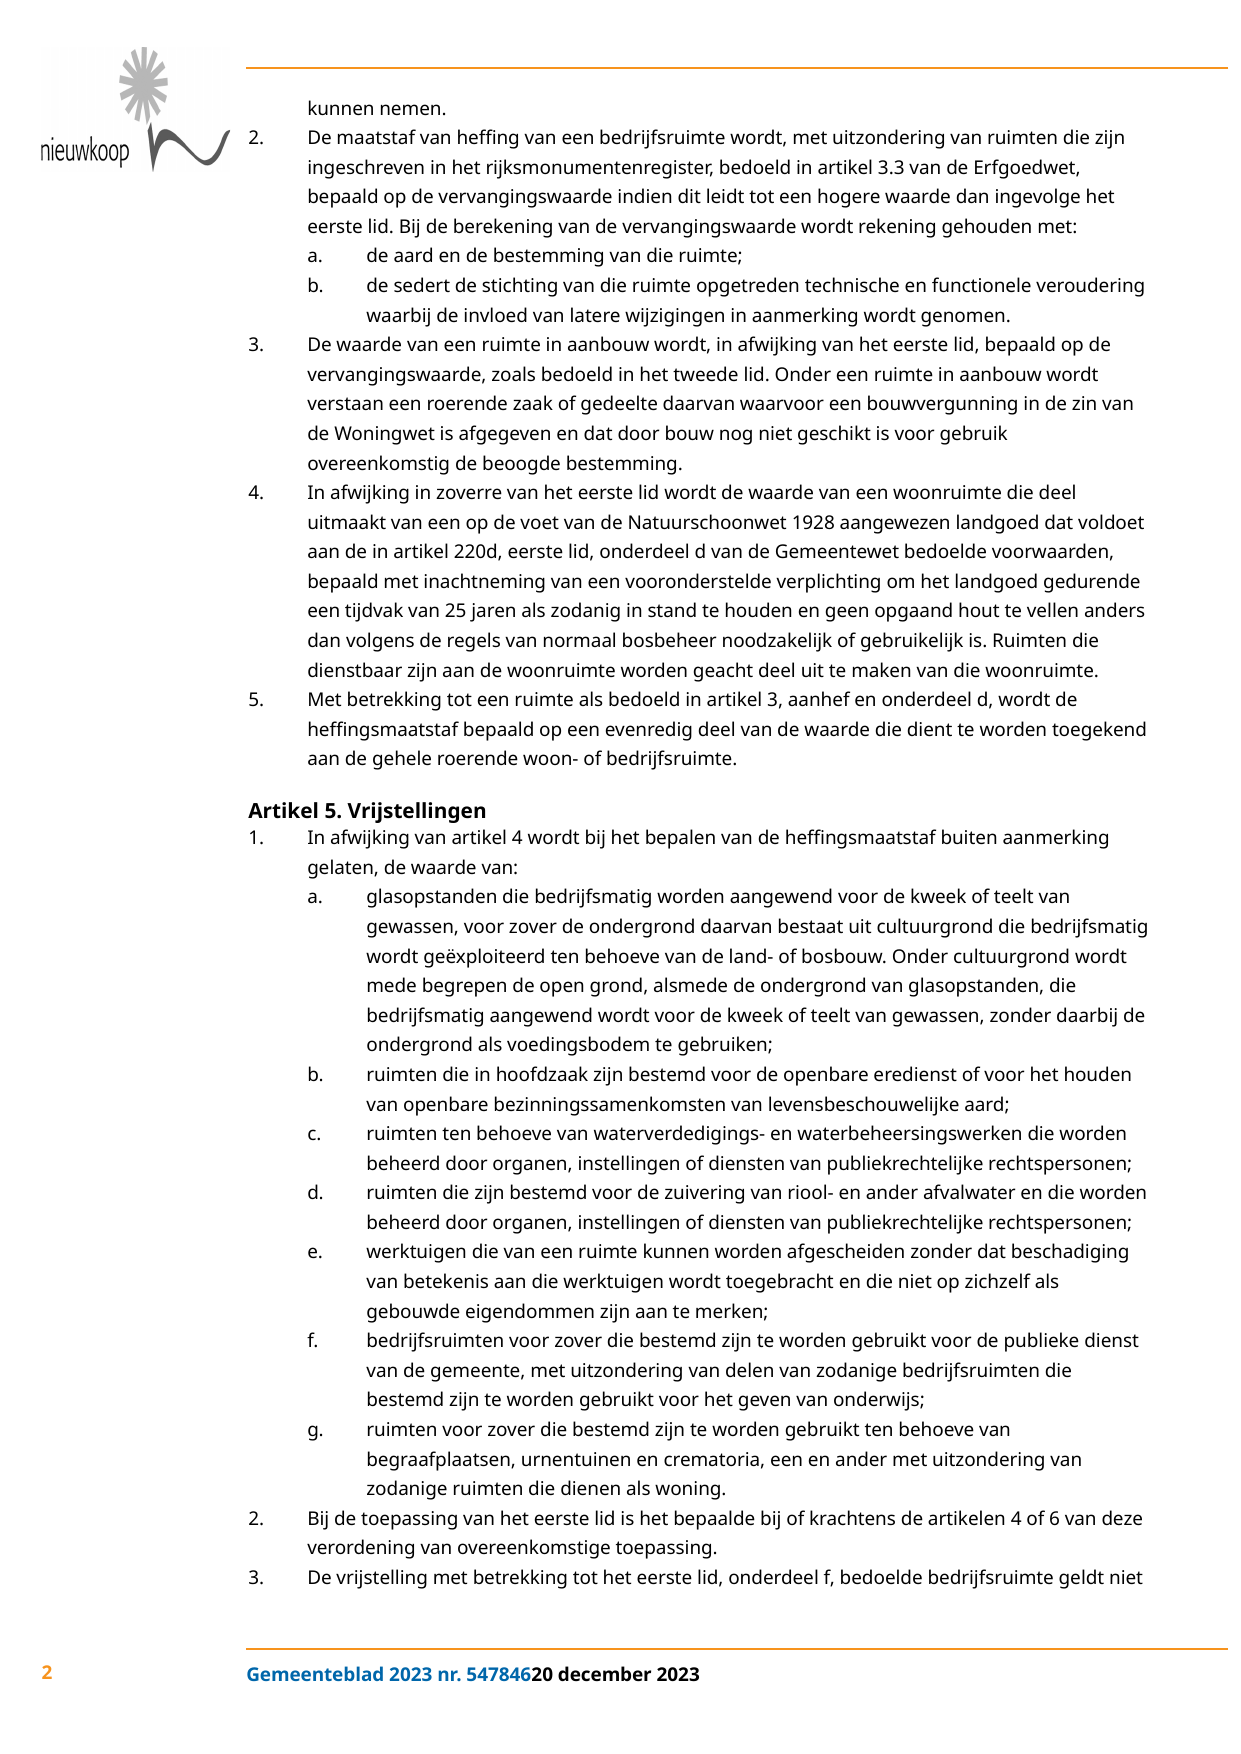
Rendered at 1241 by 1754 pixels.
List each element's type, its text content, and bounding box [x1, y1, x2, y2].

list Bij de toepassing van het eerste lid is het bepaalde bij of krachtens de artikelen 4 of 6 van deze verordening van overeenkomstige toepassing. [248, 1505, 1152, 1560]
text Artikel 5. Vrijstellingen [248, 796, 1152, 824]
list de sedert de stichting van die ruimte opgetreden technische en functionele veroudering waarbij de invloed van latere wijzigingen in aanmerking wordt genomen. [307, 272, 1152, 328]
list ruimten voor zover die bestemd zijn te worden gebruikt ten behoeve van begraafplaatsen, urnentuinen en crematoria, een en ander met uitzondering van zodanige ruimten die dienen als woning. [307, 1416, 1152, 1501]
list glasopstanden die bedrijfsmatig worden aangewend voor de kweek of teelt van gewassen, voor zover de ondergrond daarvan bestaat uit cultuurgrond die bedrijfsmatig wordt geëxploiteerd ten behoeve van de land- of bosbouw. Onder cultuurgrond wordt mede begrepen de open grond, alsmede de ondergrond van glasopstanden, die bedrijfsmatig aangewend wordt voor de kweek of teelt van gewassen, zonder daarbij de ondergrond als voedingsbodem te gebruiken; [307, 884, 1152, 1057]
list ruimten ten behoeve van waterverdedigings- en waterbeheersingswerken die worden beheerd door organen, instellingen of diensten van publiekrechtelijke rechtspersonen; [307, 1120, 1152, 1176]
list Met betrekking tot een ruimte als bedoeld in artikel 3, aanhef en onderdeel d, wordt de heffingsmaatstaf bepaald op een evenredig deel van de waarde die dient te worden toegekend aan de gehele roerende woon- of bedrijfsruimte. [248, 686, 1152, 771]
list de aard en de bestemming van die ruimte; [307, 243, 1152, 268]
picture [41, 47, 231, 172]
list De vrijstelling met betrekking tot het eerste lid, onderdeel f, bedoelde bedrijfsruimte geldt niet [248, 1564, 1152, 1590]
list kunnen nemen. [248, 95, 1152, 121]
list De maatstaf van heffing van een bedrijfsruimte wordt, met uitzondering van ruimten die zijn ingeschreven in het rijksmonumentenregister, bedoeld in artikel 3.3 van de Erfgoedwet, bepaald op de vervangingswaarde indien dit leidt tot een hogere waarde dan ingevolge het eerste lid. Bij de berekening van de vervangingswaarde wordt rekening gehouden met: [248, 124, 1152, 239]
list werktuigen die van een ruimte kunnen worden afgescheiden zonder dat beschadiging van betekenis aan die werktuigen wordt toegebracht en die niet op zichzelf als gebouwde eigendommen zijn aan te merken; [307, 1239, 1152, 1323]
list bedrijfsruimten voor zover die bestemd zijn te worden gebruikt voor de publieke dienst van de gemeente, met uitzondering van delen van zodanige bedrijfsruimten die bestemd zijn te worden gebruikt voor het geven van onderwijs; [307, 1327, 1152, 1412]
list In afwijking van artikel 4 wordt bij het bepalen van de heffingsmaatstaf buiten aanmerking gelaten, de waarde van: [248, 824, 1152, 880]
list In afwijking in zoverre van het eerste lid wordt de waarde van een woonruimte die deel uitmaakt van een op de voet van de Natuurschoonwet 1928 aangewezen landgoed dat voldoet aan de in artikel 220d, eerste lid, onderdeel d van de Gemeentewet bedoelde voorwaarden, bepaald met inachtneming van een vooronderstelde verplichting om het landgoed gedurende een tijdvak van 25 jaren als zodanig in stand te houden en geen opgaand hout te vellen anders dan volgens de regels van normaal bosbeheer noodzakelijk of gebruikelijk is. Ruimten die dienstbaar zijn aan de woonruimte worden geacht deel uit te maken van die woonruimte. [248, 479, 1152, 683]
list ruimten die in hoofdzaak zijn bestemd voor de openbare eredienst of voor het houden van openbare bezinningssamenkomsten van levensbeschouwelijke aard; [307, 1061, 1152, 1116]
list De waarde van een ruimte in aanbouw wordt, in afwijking van het eerste lid, bepaald op de vervangingswaarde, zoals bedoeld in het tweede lid. Onder een ruimte in aanbouw wordt verstaan een roerende zaak of gedeelte daarvan waarvoor een bouwvergunning in de zin van de Woningwet is afgegeven en dat door bouw nog niet geschikt is voor gebruik overeenkomstig de beoogde bestemming. [248, 331, 1152, 476]
list ruimten die zijn bestemd voor de zuivering van riool- en ander afvalwater en die worden beheerd door organen, instellingen of diensten van publiekrechtelijke rechtspersonen; [307, 1179, 1152, 1235]
